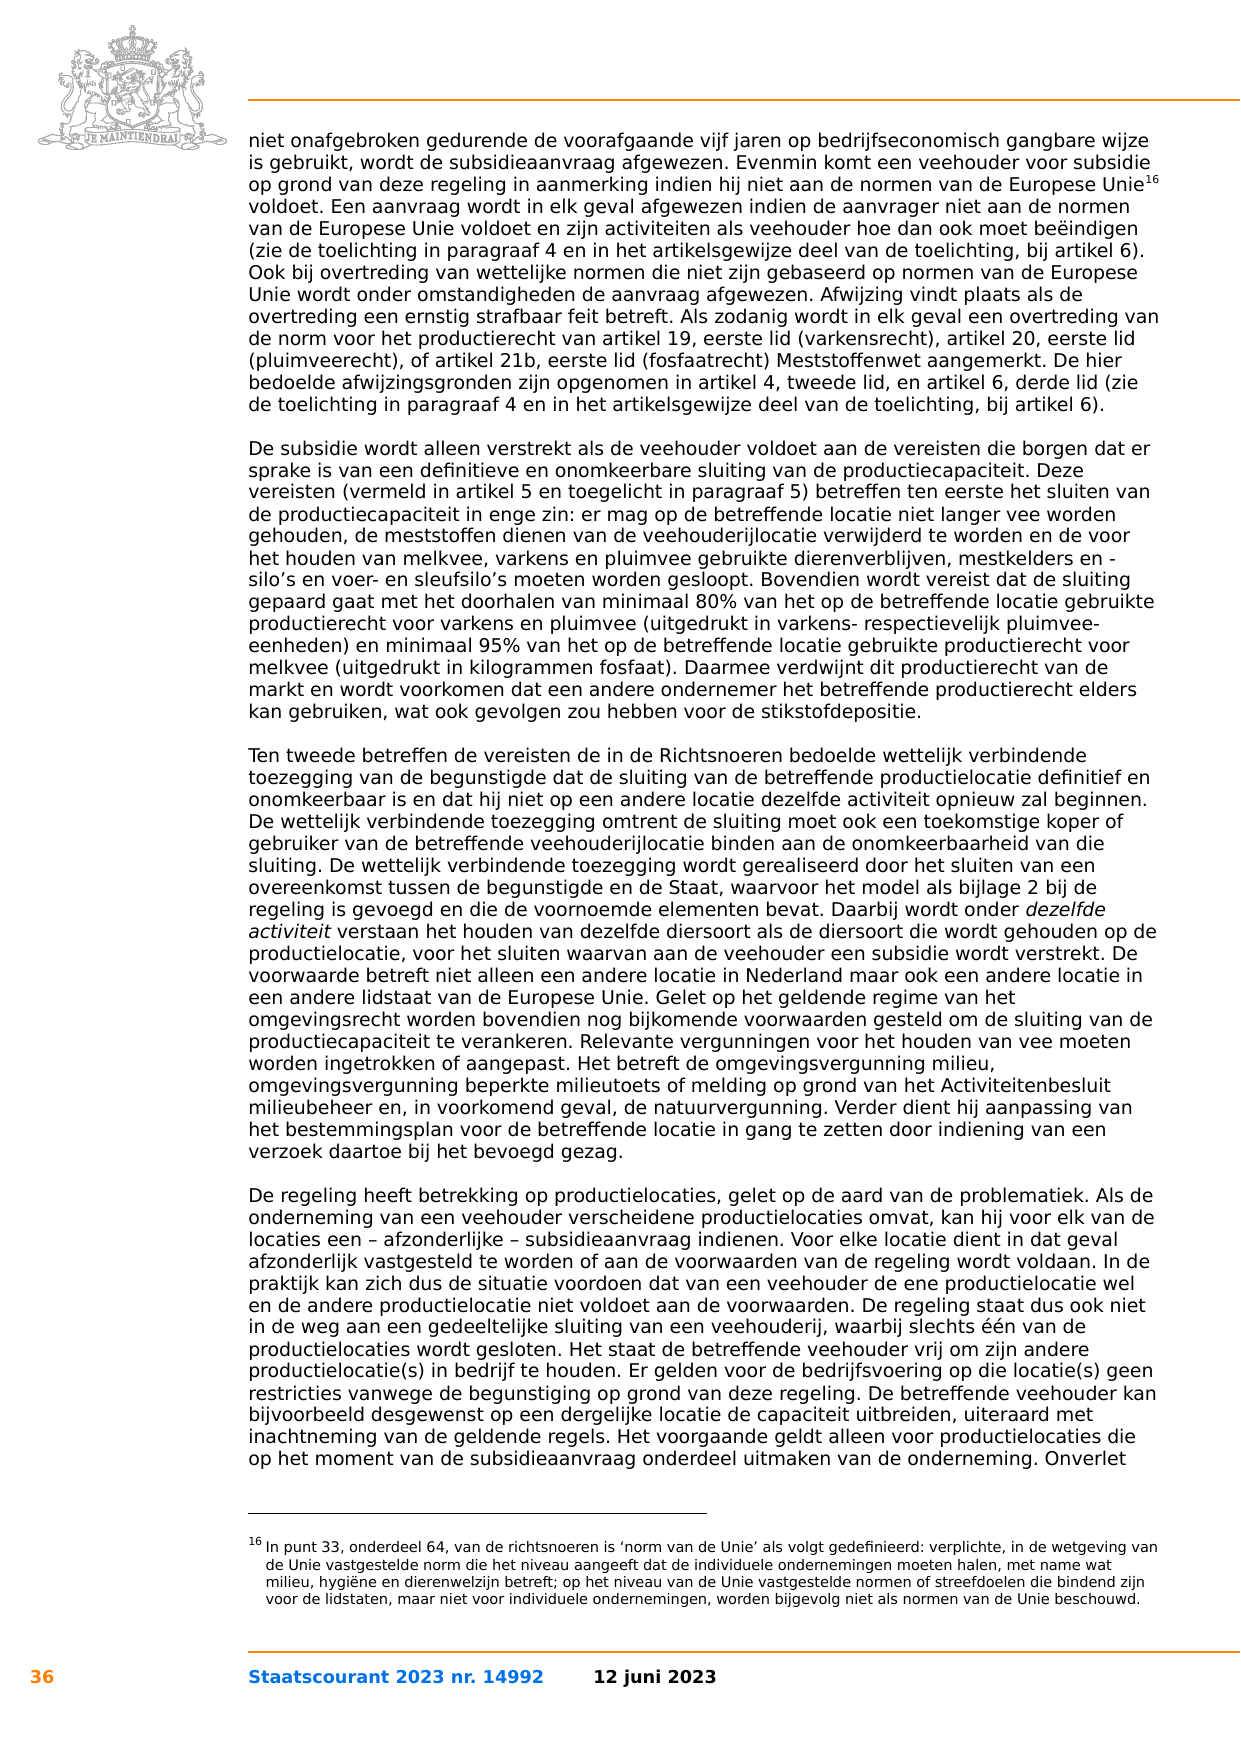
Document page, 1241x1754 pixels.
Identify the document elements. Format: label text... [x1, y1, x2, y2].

text In punt 33, onderdeel 64, van de richtsnoeren is ‘norm van de Unie’ als volgt gedefinieerd: verplichte, in de wetgeving van de Unie vastgestelde norm die het niveau aangeeft dat de individuele ondernemingen moeten halen, met name wat milieu, hygiëne en dierenwelzijn betreft; op het niveau van de Unie vastgestelde normen of streefdoelen die bindend zijn voor de lidstaten, maar niet voor individuele ondernemingen, worden bijgevolg niet als normen van de Unie beschouwd. [248, 1535, 1163, 1608]
text Ten tweede betreffen de vereisten de in de Richtsnoeren bedoelde wettelijk verbindende toezegging van de begunstigde dat de sluiting van de betreffende productielocatie definitief en onomkeerbaar is en dat hij niet op een andere locatie dezelfde activiteit opnieuw zal beginnen. De wettelijk verbindende toezegging omtrent de sluiting moet ook een toekomstige koper of gebruiker van de betreffende veehouderijlocatie binden aan de onomkeerbaarheid van die sluiting. De wettelijk verbindende toezegging wordt gerealiseerd door het sluiten van een overeenkomst tussen de begunstigde en de Staat, waarvoor het model als bijlage 2 bij de regeling is gevoegd en die de voornoemde elementen bevat. Daarbij wordt onder dezelfde activiteit verstaan het houden van dezelfde diersoort als de diersoort die wordt gehouden op de productielocatie, voor het sluiten waarvan aan de veehouder een subsidie wordt verstrekt. De voorwaarde betreft niet alleen een andere locatie in Nederland maar ook een andere locatie in een andere lidstaat van de Europese Unie. Gelet op het geldende regime van het omgevingsrecht worden bovendien nog bijkomende voorwaarden gesteld om de sluiting van de productiecapaciteit te verankeren. Relevante vergunningen voor het houden van vee moeten worden ingetrokken of aangepast. Het betreft de omgevingsvergunning milieu, omgevingsvergunning beperkte milieutoets of melding op grond van het Activiteitenbesluit milieubeheer en, in voorkomend geval, de natuurvergunning. Verder dient hij aanpassing van het bestemmingsplan voor de betreffende locatie in gang te zetten door indiening van een verzoek daartoe bij het bevoegd gezag. [248, 745, 1163, 1163]
picture [38, 25, 227, 150]
text De regeling heeft betrekking op productielocaties, gelet op de aard van de problematiek. Als de onderneming van een veehouder verscheidene productielocaties omvat, kan hij voor elk van de locaties een – afzonderlijke – subsidieaanvraag indienen. Voor elke locatie dient in dat geval afzonderlijk vastgesteld te worden of aan de voorwaarden van de regeling wordt voldaan. In de praktijk kan zich dus de situatie voordoen dat van een veehouder de ene productielocatie wel en de andere productielocatie niet voldoet aan de voorwaarden. De regeling staat dus ook niet in de weg aan een gedeeltelijke sluiting van een veehouderij, waarbij slechts één van de productielocaties wordt gesloten. Het staat de betreffende veehouder vrij om zijn andere productielocatie(s) in bedrijf te houden. Er gelden voor de bedrijfsvoering op die locatie(s) geen restricties vanwege de begunstiging op grond van deze regeling. De betreffende veehouder kan bijvoorbeeld desgewenst op een dergelijke locatie de capaciteit uitbreiden, uiteraard met inachtneming van de geldende regels. Het voorgaande geldt alleen voor productielocaties die op het moment van de subsidieaanvraag onderdeel uitmaken van de onderneming. Onverlet [248, 1184, 1163, 1470]
text De subsidie wordt alleen verstrekt als de veehouder voldoet aan de vereisten die borgen dat er sprake is van een definitieve en onomkeerbare sluiting van de productiecapaciteit. Deze vereisten (vermeld in artikel 5 en toegelicht in paragraaf 5) betreffen ten eerste het sluiten van de productiecapaciteit in enge zin: er mag op de betreffende locatie niet langer vee worden gehouden, de meststoffen dienen van de veehouderijlocatie verwijderd te worden en de voor het houden van melkvee, varkens en pluimvee gebruikte dierenverblijven, mestkelders en -silo’s en voer- en sleufsilo’s moeten worden gesloopt. Bovendien wordt vereist dat de sluiting gepaard gaat met het doorhalen van minimaal 80% van het op de betreffende locatie gebruikte productierecht voor varkens en pluimvee (uitgedrukt in varkens- respectievelijk pluimvee-eenheden) en minimaal 95% van het op de betreffende locatie gebruikte productierecht voor melkvee (uitgedrukt in kilogrammen fosfaat). Daarmee verdwijnt dit productierecht van de markt en wordt voorkomen dat een andere ondernemer het betreffende productierecht elders kan gebruiken, wat ook gevolgen zou hebben voor de stikstofdepositie. [248, 437, 1163, 723]
text niet onafgebroken gedurende de voorafgaande vijf jaren op bedrijfseconomisch gangbare wijze is gebruikt, wordt de subsidieaanvraag afgewezen. Evenmin komt een veehouder voor subsidie op grond van deze regeling in aanmerking indien hij niet aan de normen van de Europese Unie voldoet. Een aanvraag wordt in elk geval afgewezen indien de aanvrager niet aan de normen van de Europese Unie voldoet en zijn activiteiten als veehouder hoe dan ook moet beëindigen (zie de toelichting in paragraaf 4 en in het artikelsgewijze deel van de toelichting, bij artikel 6). Ook bij overtreding van wettelijke normen die niet zijn gebaseerd op normen van de Europese Unie wordt onder omstandigheden de aanvraag afgewezen. Afwijzing vindt plaats als de overtreding een ernstig strafbaar feit betreft. Als zodanig wordt in elk geval een overtreding van de norm voor het productierecht van artikel 19, eerste lid (varkensrecht), artikel 20, eerste lid (pluimveerecht), of artikel 21b, eerste lid (fosfaatrecht) Meststoffenwet aangemerkt. De hier bedoelde afwijzingsgronden zijn opgenomen in artikel 4, tweede lid, en artikel 6, derde lid (zie de toelichting in paragraaf 4 en in het artikelsgewijze deel van de toelichting, bij artikel 6). [248, 130, 1163, 416]
